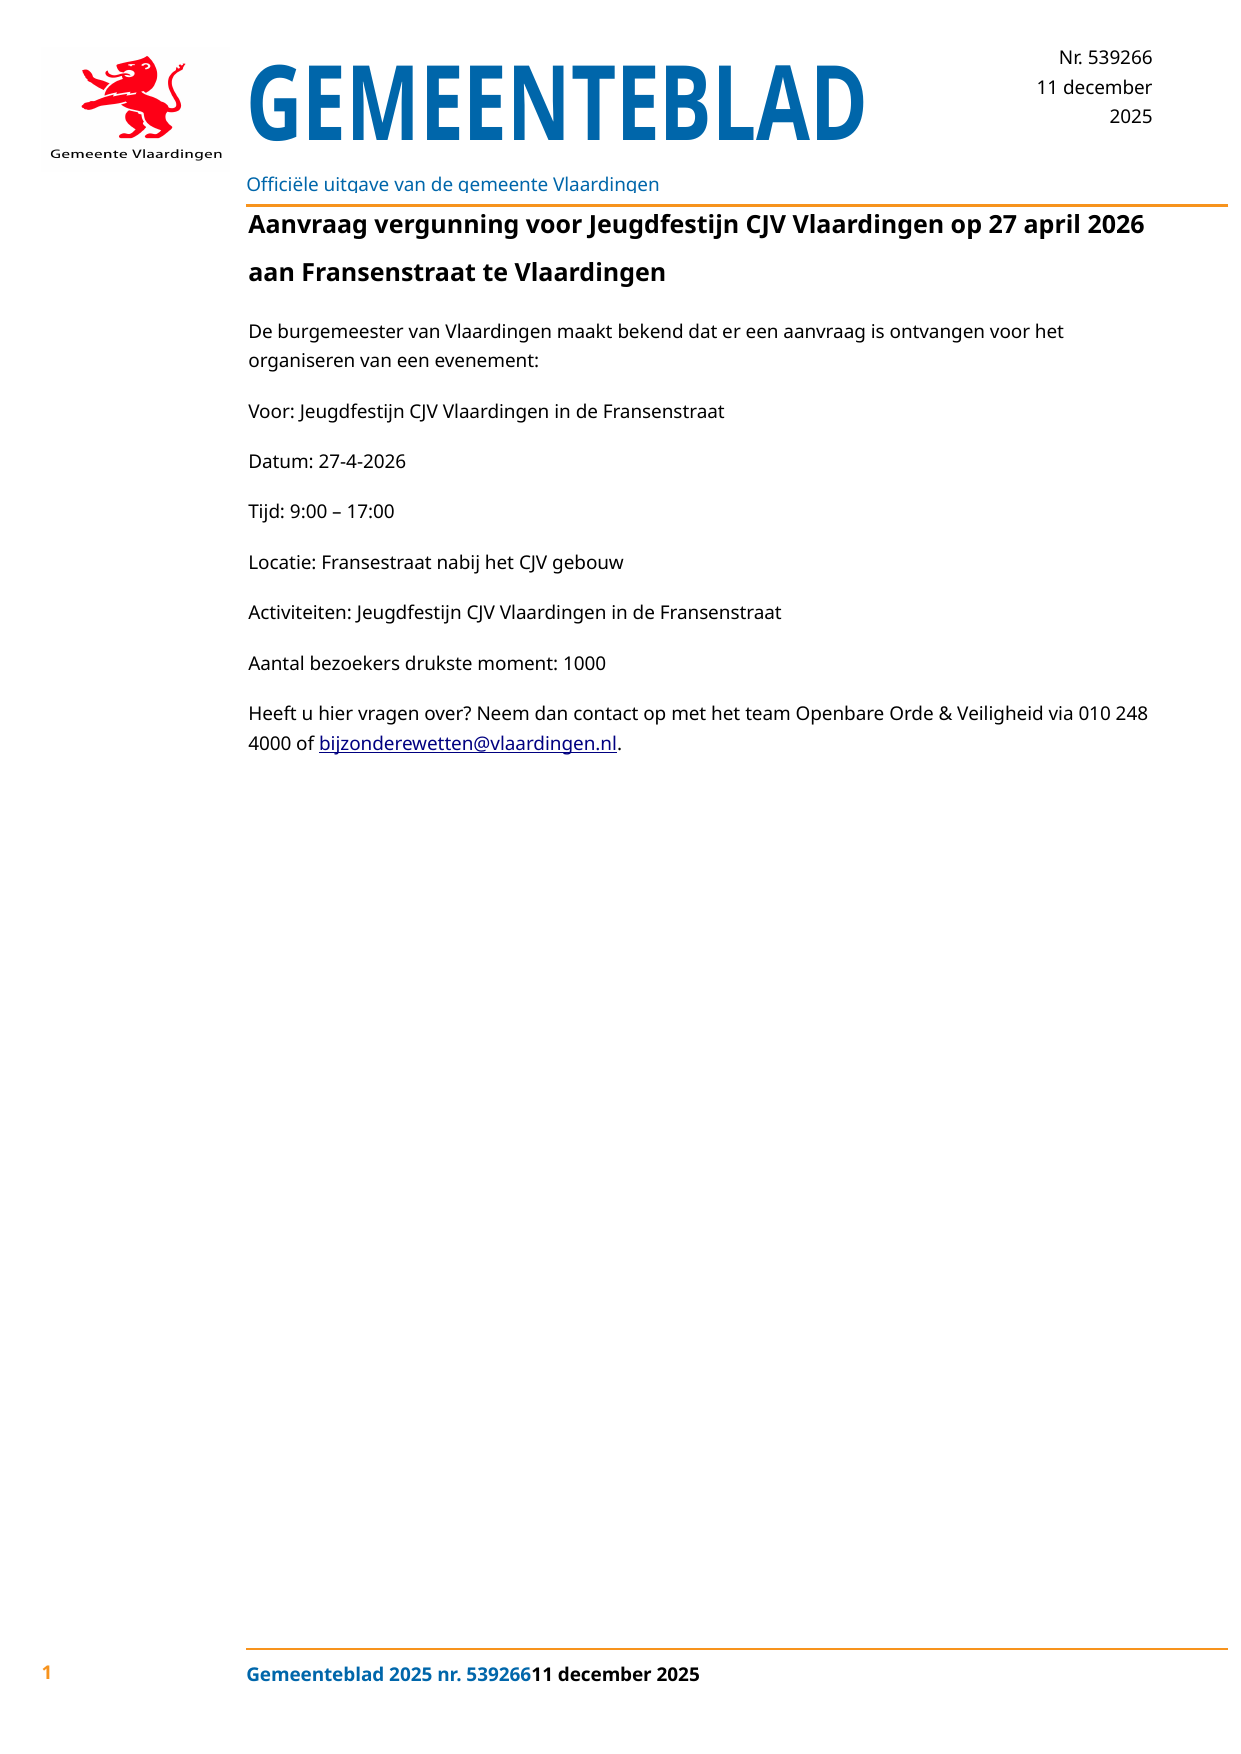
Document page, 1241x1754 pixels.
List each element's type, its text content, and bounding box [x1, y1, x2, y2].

text Heeft u hier vragen over? Neem dan contact op met het team Openbare Orde & Veiligheid via 010 248 4000 of bijzonderewetten@vlaardingen.nl. [248, 700, 1152, 756]
text Locatie: Fransestraat nabij het CJV gebouw [248, 549, 1152, 575]
text Tijd: 9:00 – 17:00 [248, 499, 1152, 524]
text Datum: 27-4-2026 [248, 448, 1152, 474]
text Aantal bezoekers drukste moment: 1000 [248, 650, 1152, 676]
text Aanvraag vergunning voor Jeugdfestijn CJV Vlaardingen op 27 april 2026 aan Fransenstraat te Vlaardingen [248, 207, 1152, 288]
text De burgemeester van Vlaardingen maakt bekend dat er een aanvraag is ontvangen voor het organiseren van een evenement: [248, 318, 1152, 373]
text Voor: Jeugdfestijn CJV Vlaardingen in de Fransenstraat [248, 398, 1152, 424]
picture [41, 47, 231, 172]
text Activiteiten: Jeugdfestijn CJV Vlaardingen in de Fransenstraat [248, 599, 1152, 625]
